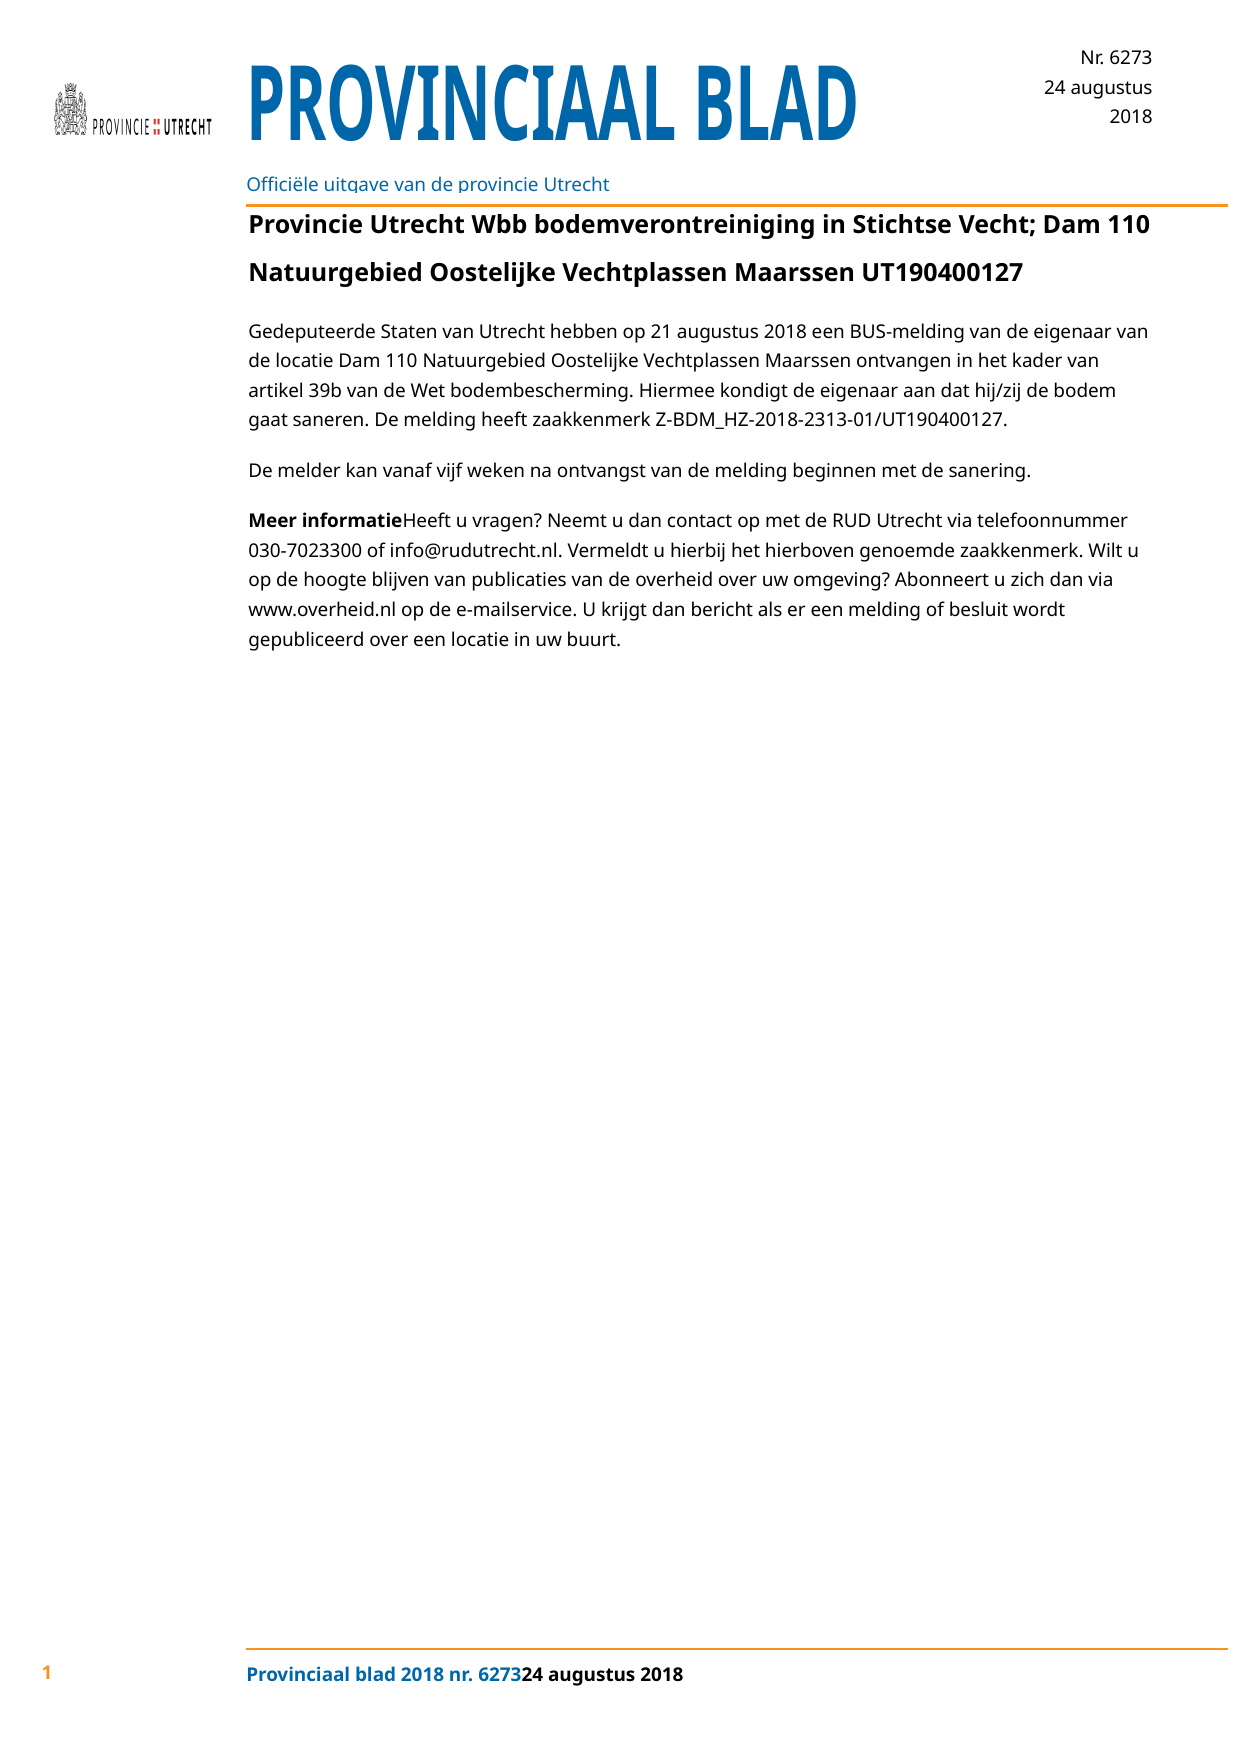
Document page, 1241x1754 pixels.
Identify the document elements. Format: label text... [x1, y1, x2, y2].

text Gedeputeerde Staten van Utrecht hebben op 21 augustus 2018 een BUS-melding van de eigenaar van de locatie Dam 110 Natuurgebied Oostelijke Vechtplassen Maarssen ontvangen in het kader van artikel 39b van de Wet bodembescherming. Hiermee kondigt de eigenaar aan dat hij/zij de bodem gaat saneren. De melding heeft zaakkenmerk Z-BDM_HZ-2018-2313-01/UT190400127. [248, 318, 1152, 432]
text Meer informatieHeeft u vragen? Neemt u dan contact op met de RUD Utrecht via telefoonnummer 030-7023300 of info@rudutrecht.nl. Vermeldt u hierbij het hierboven genoemde zaakkenmerk. Wilt u op de hoogte blijven van publicaties van de overheid over uw omgeving? Abonneert u zich dan via www.overheid.nl op de e-mailservice. U krijgt dan bericht als er een melding of besluit wordt gepubliceerd over een locatie in uw buurt. [248, 507, 1152, 652]
text Provincie Utrecht Wbb bodemverontreiniging in Stichtse Vecht; Dam 110 Natuurgebied Oostelijke Vechtplassen Maarssen UT190400127 [248, 207, 1152, 288]
picture [41, 47, 231, 172]
text De melder kan vanaf vijf weken na ontvangst van de melding beginnen met de sanering. [248, 457, 1152, 483]
